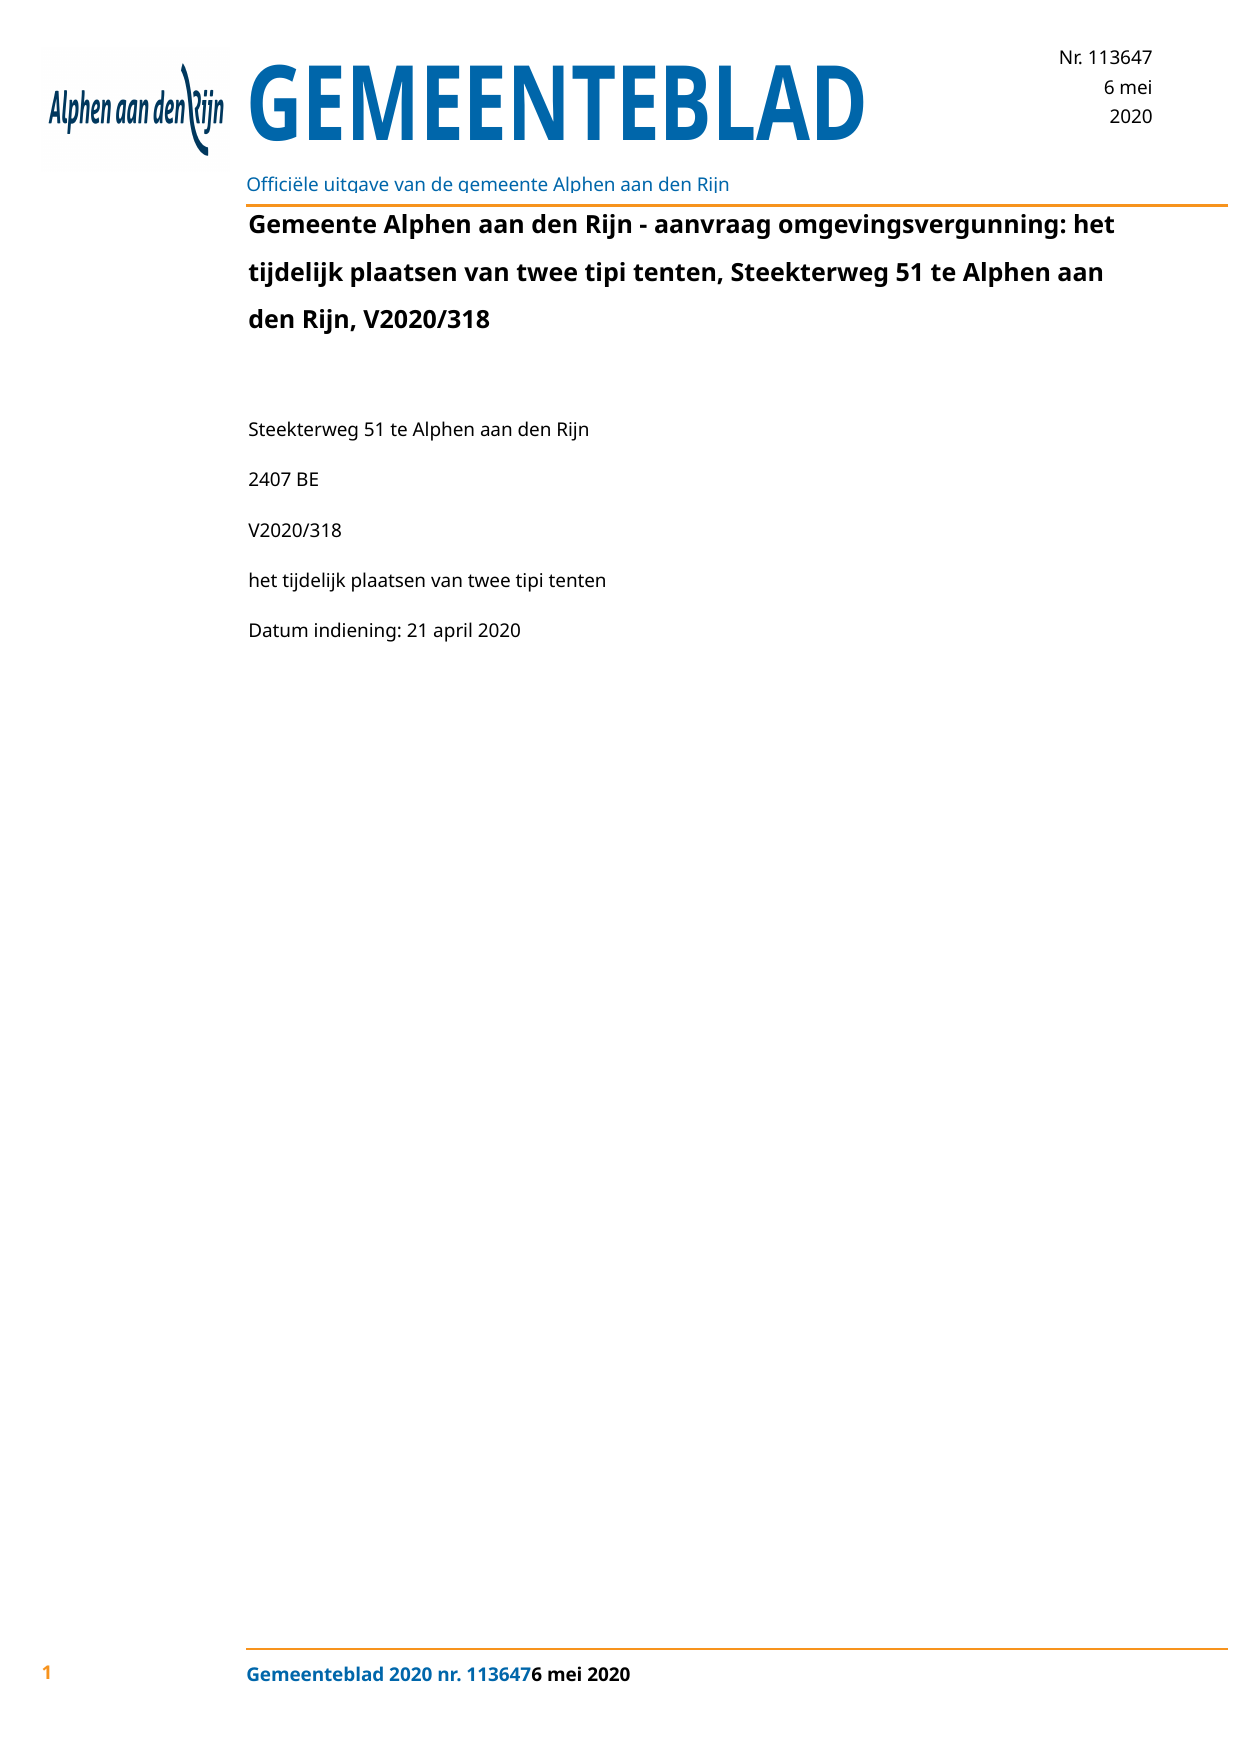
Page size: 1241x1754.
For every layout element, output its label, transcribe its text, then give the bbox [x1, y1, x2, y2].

text het tijdelijk plaatsen van twee tipi tenten [248, 567, 1152, 593]
picture [41, 47, 231, 172]
text Steekterweg 51 te Alphen aan den Rijn [248, 416, 1152, 442]
text Gemeente Alphen aan den Rijn - aanvraag omgevingsvergunning: het tijdelijk plaatsen van twee tipi tenten, Steekterweg 51 te Alphen aan den Rijn, V2020/318 [248, 207, 1152, 336]
text V2020/318 [248, 517, 1152, 542]
text Datum indiening: 21 april 2020 [248, 618, 1152, 643]
text 2407 BE [248, 466, 1152, 492]
